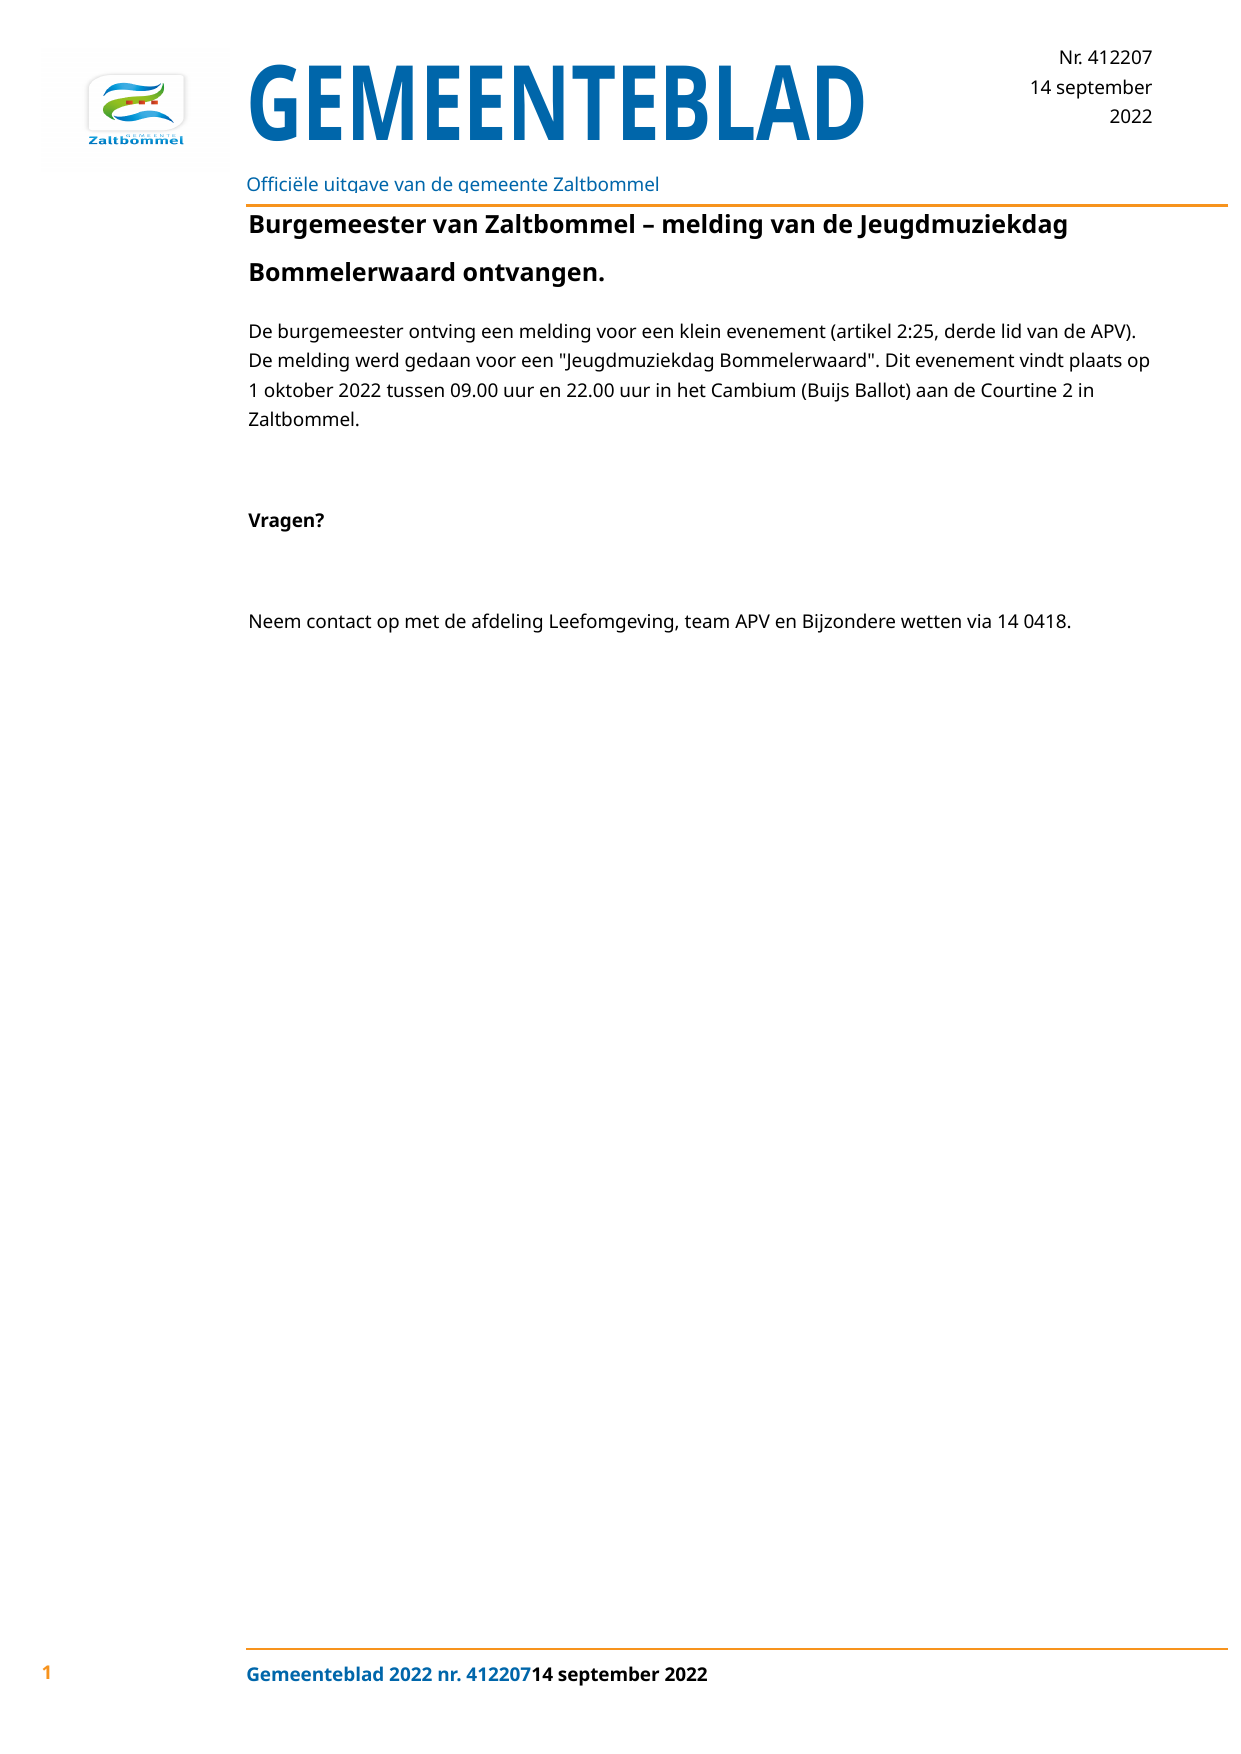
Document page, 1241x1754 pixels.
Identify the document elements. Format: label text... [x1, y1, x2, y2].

picture [41, 47, 231, 172]
text De burgemeester ontving een melding voor een klein evenement (artikel 2:25, derde lid van de APV). De melding werd gedaan voor een "Jeugdmuziekdag Bommelerwaard". Dit evenement vindt plaats op 1 oktober 2022 tussen 09.00 uur en 22.00 uur in het Cambium (Buijs Ballot) aan de Courtine 2 in Zaltbommel. [248, 318, 1152, 432]
text Burgemeester van Zaltbommel – melding van de Jeugdmuziekdag Bommelerwaard ontvangen. [248, 207, 1152, 288]
text Vragen? [248, 507, 1152, 533]
text Neem contact op met de afdeling Leefomgeving, team APV en Bijzondere wetten via 14 0418. [248, 608, 1152, 634]
